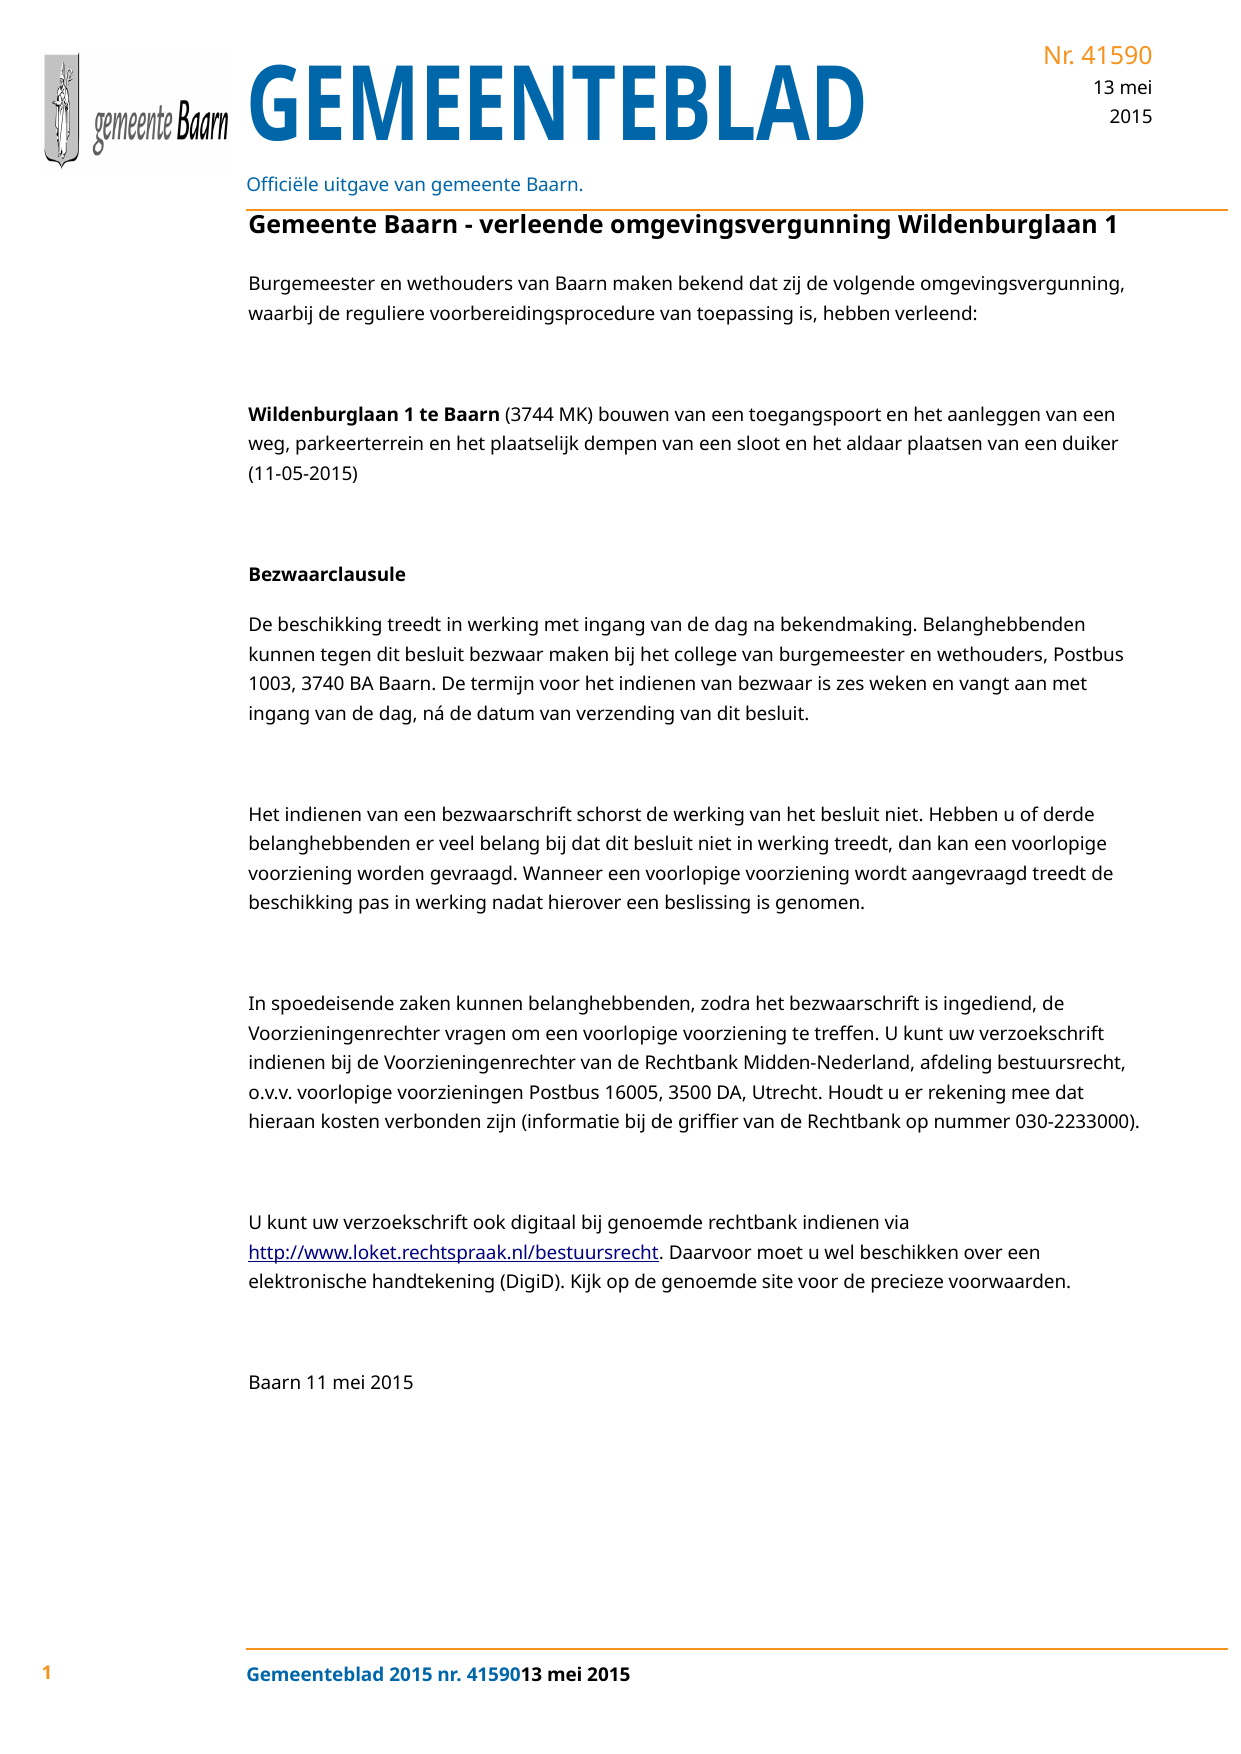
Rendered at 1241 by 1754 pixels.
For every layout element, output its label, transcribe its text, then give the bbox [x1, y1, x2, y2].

text U kunt uw verzoekschrift ook digitaal bij genoemde rechtbank indienen via http://www.loket.rechtspraak.nl/bestuursrecht. Daarvoor moet u wel beschikken over een elektronische handtekening (DigiD). Kijk op de genoemde site voor de precieze voorwaarden. [248, 1209, 1152, 1294]
text Het indienen van een bezwaarschrift schorst de werking van het besluit niet. Hebben u of derde belanghebbenden er veel belang bij dat dit besluit niet in werking treedt, dan kan een voorlopige voorziening worden gevraagd. Wanneer een voorlopige voorziening wordt aangevraagd treedt de beschikking pas in werking nadat hierover een beslissing is genomen. [248, 801, 1152, 915]
text De beschikking treedt in werking met ingang van de dag na bekendmaking. Belanghebbenden kunnen tegen dit besluit bezwaar maken bij het college van burgemeester en wethouders, Postbus 1003, 3740 BA Baarn. De termijn voor het indienen van bezwaar is zes weken en vangt aan met ingang van de dag, ná de datum van verzending van dit besluit. [248, 611, 1152, 726]
text Wildenburglaan 1 te Baarn (3744 MK) bouwen van een toegangspoort en het aanleggen van een weg, parkeerterrein en het plaatselijk dempen van een sloot en het aldaar plaatsen van een duiker (11-05-2015) [248, 401, 1152, 486]
picture [41, 47, 231, 172]
text Burgemeester en wethouders van Baarn maken bekend dat zij de volgende omgevingsvergunning, waarbij de reguliere voorbereidingsprocedure van toepassing is, hebben verleend: [248, 270, 1152, 326]
text Gemeente Baarn - verleende omgevingsvergunning Wildenburglaan 1 [248, 211, 1152, 241]
text In spoedeisende zaken kunnen belanghebbenden, zodra het bezwaarschrift is ingediend, de Voorzieningenrechter vragen om een voorlopige voorziening te treffen. U kunt uw verzoekschrift indienen bij de Voorzieningenrechter van de Rechtbank Midden-Nederland, afdeling bestuursrecht, o.v.v. voorlopige voorzieningen Postbus 16005, 3500 DA, Utrecht. Houdt u er rekening mee dat hieraan kosten verbonden zijn (informatie bij de griffier van de Rechtbank op nummer 030-2233000). [248, 990, 1152, 1134]
text Bezwaarclausule [248, 561, 1152, 586]
text Baarn 11 mei 2015 [248, 1369, 1152, 1395]
